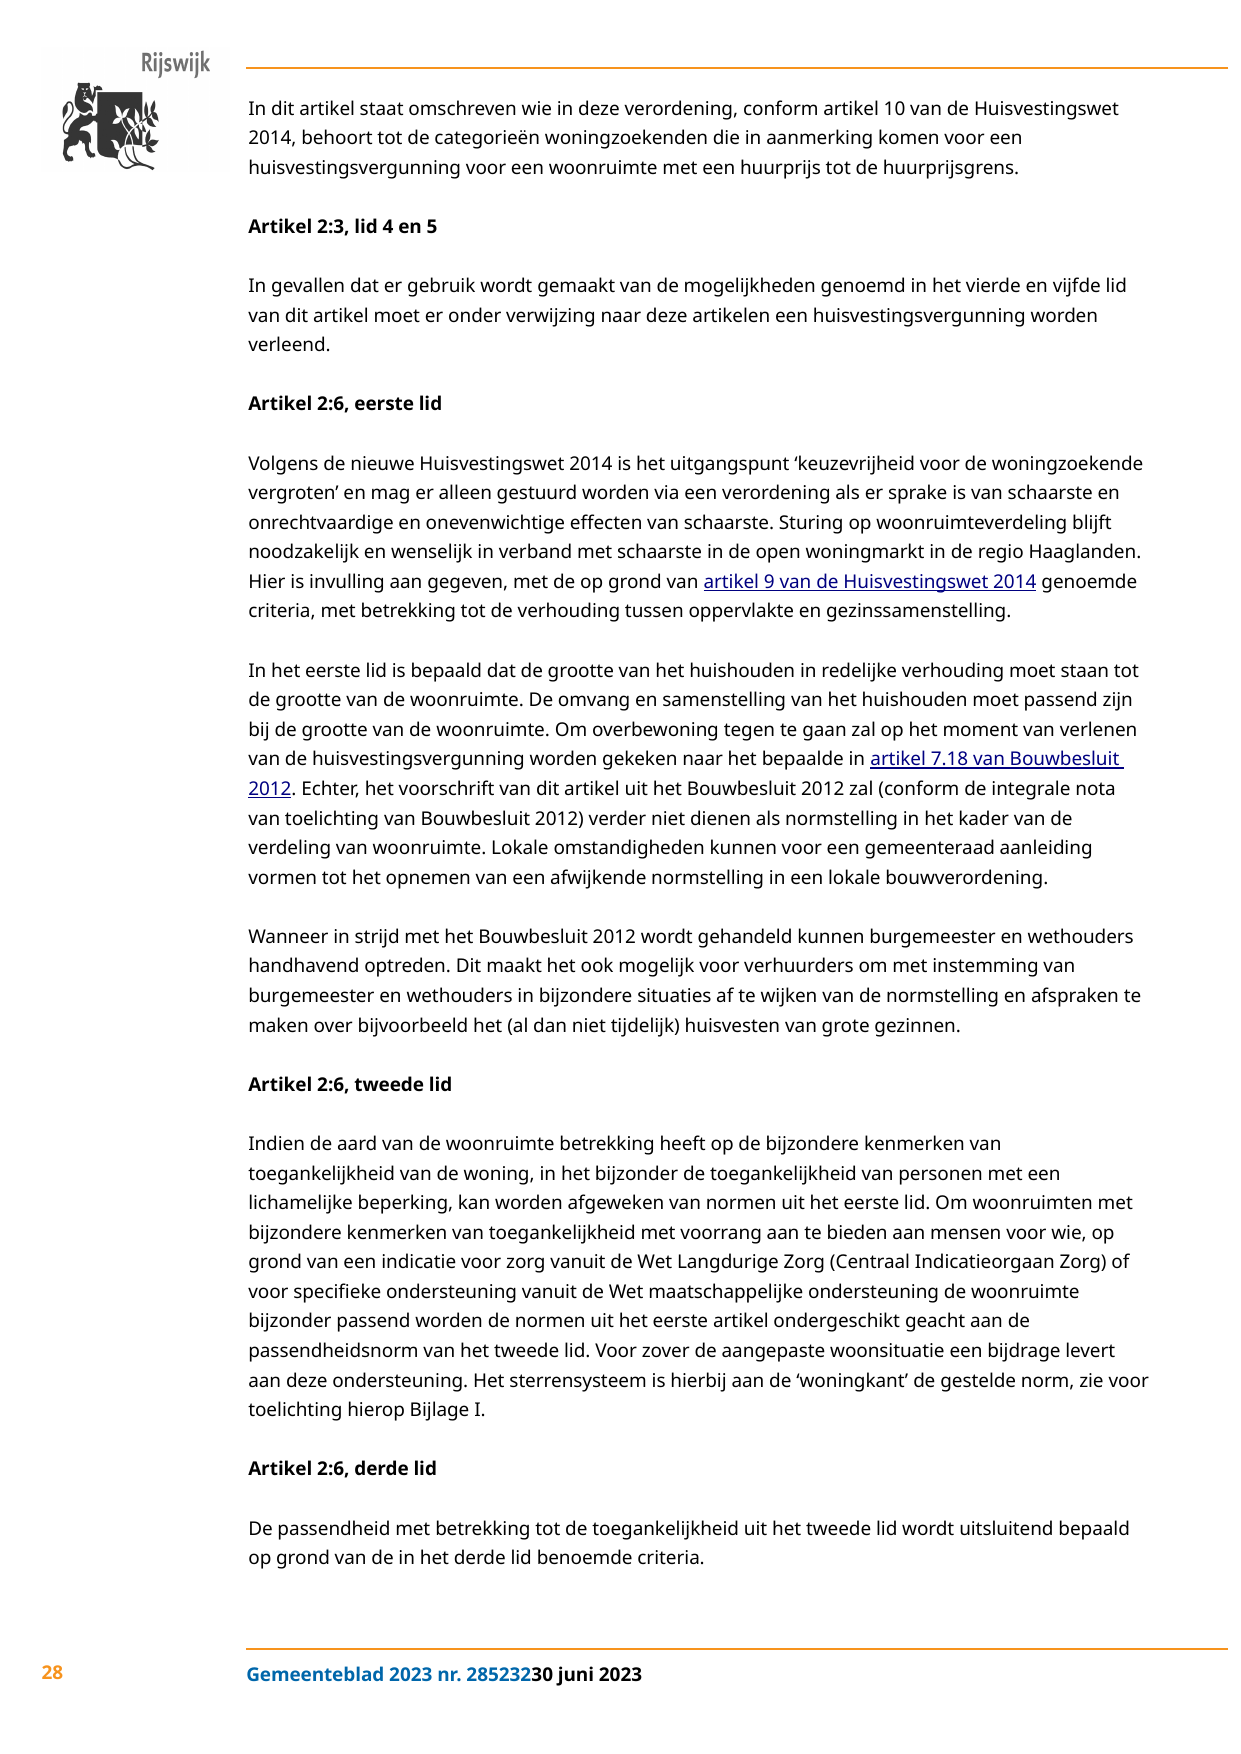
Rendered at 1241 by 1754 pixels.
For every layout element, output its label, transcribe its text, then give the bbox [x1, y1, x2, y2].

text Artikel 2:3, lid 4 en 5 [248, 213, 1152, 239]
text Volgens de nieuwe Huisvestingswet 2014 is het uitgangspunt ‘keuzevrijheid voor de woningzoekende vergroten’ en mag er alleen gestuurd worden via een verordening als er sprake is van schaarste en onrechtvaardige en onevenwichtige effecten van schaarste. Sturing op woonruimteverdeling blijft noodzakelijk en wenselijk in verband met schaarste in de open woningmarkt in de regio Haaglanden. Hier is invulling aan gegeven, met de op grond van artikel 9 van de Huisvestingswet 2014 genoemde criteria, met betrekking tot de verhouding tussen oppervlakte en gezinssamenstelling. [248, 450, 1152, 623]
text In gevallen dat er gebruik wordt gemaakt van de mogelijkheden genoemd in het vierde en vijfde lid van dit artikel moet er onder verwijzing naar deze artikelen een huisvestingsvergunning worden verleend. [248, 272, 1152, 357]
text Artikel 2:6, derde lid [248, 1456, 1152, 1481]
text De passendheid met betrekking tot de toegankelijkheid uit het tweede lid wordt uitsluitend bepaald op grond van de in het derde lid benoemde criteria. [248, 1515, 1152, 1570]
text In dit artikel staat omschreven wie in deze verordening, conform artikel 10 van de Huisvestingswet 2014, behoort tot de categorieën woningzoekenden die in aanmerking komen voor een huisvestingsvergunning voor een woonruimte met een huurprijs tot de huurprijsgrens. [248, 95, 1152, 180]
text Artikel 2:6, eerste lid [248, 391, 1152, 416]
text Wanneer in strijd met het Bouwbesluit 2012 wordt gehandeld kunnen burgemeester en wethouders handhavend optreden. Dit maakt het ook mogelijk voor verhuurders om met instemming van burgemeester en wethouders in bijzondere situaties af te wijken van de normstelling en afspraken te maken over bijvoorbeeld het (al dan niet tijdelijk) huisvesten van grote gezinnen. [248, 923, 1152, 1038]
text In het eerste lid is bepaald dat de grootte van het huishouden in redelijke verhouding moet staan tot de grootte van de woonruimte. De omvang en samenstelling van het huishouden moet passend zijn bij de grootte van de woonruimte. Om overbewoning tegen te gaan zal op het moment van verlenen van de huisvestingsvergunning worden gekeken naar het bepaalde in artikel 7.18 van Bouwbesluit 2012. Echter, het voorschrift van dit artikel uit het Bouwbesluit 2012 zal (conform de integrale nota van toelichting van Bouwbesluit 2012) verder niet dienen als normstelling in het kader van de verdeling van woonruimte. Lokale omstandigheden kunnen voor een gemeenteraad aanleiding vormen tot het opnemen van een afwijkende normstelling in een lokale bouwverordening. [248, 657, 1152, 890]
text Artikel 2:6, tweede lid [248, 1071, 1152, 1097]
picture [41, 47, 231, 172]
text Indien de aard van de woonruimte betrekking heeft op de bijzondere kenmerken van toegankelijkheid van de woning, in het bijzonder de toegankelijkheid van personen met een lichamelijke beperking, kan worden afgeweken van normen uit het eerste lid. Om woonruimten met bijzondere kenmerken van toegankelijkheid met voorrang aan te bieden aan mensen voor wie, op grond van een indicatie voor zorg vanuit de Wet Langdurige Zorg (Centraal Indicatieorgaan Zorg) of voor specifieke ondersteuning vanuit de Wet maatschappelijke ondersteuning de woonruimte bijzonder passend worden de normen uit het eerste artikel ondergeschikt geacht aan de passendheidsnorm van het tweede lid. Voor zover de aangepaste woonsituatie een bijdrage levert aan deze ondersteuning. Het sterrensysteem is hierbij aan de ‘woningkant’ de gestelde norm, zie voor toelichting hierop Bijlage I. [248, 1130, 1152, 1422]
